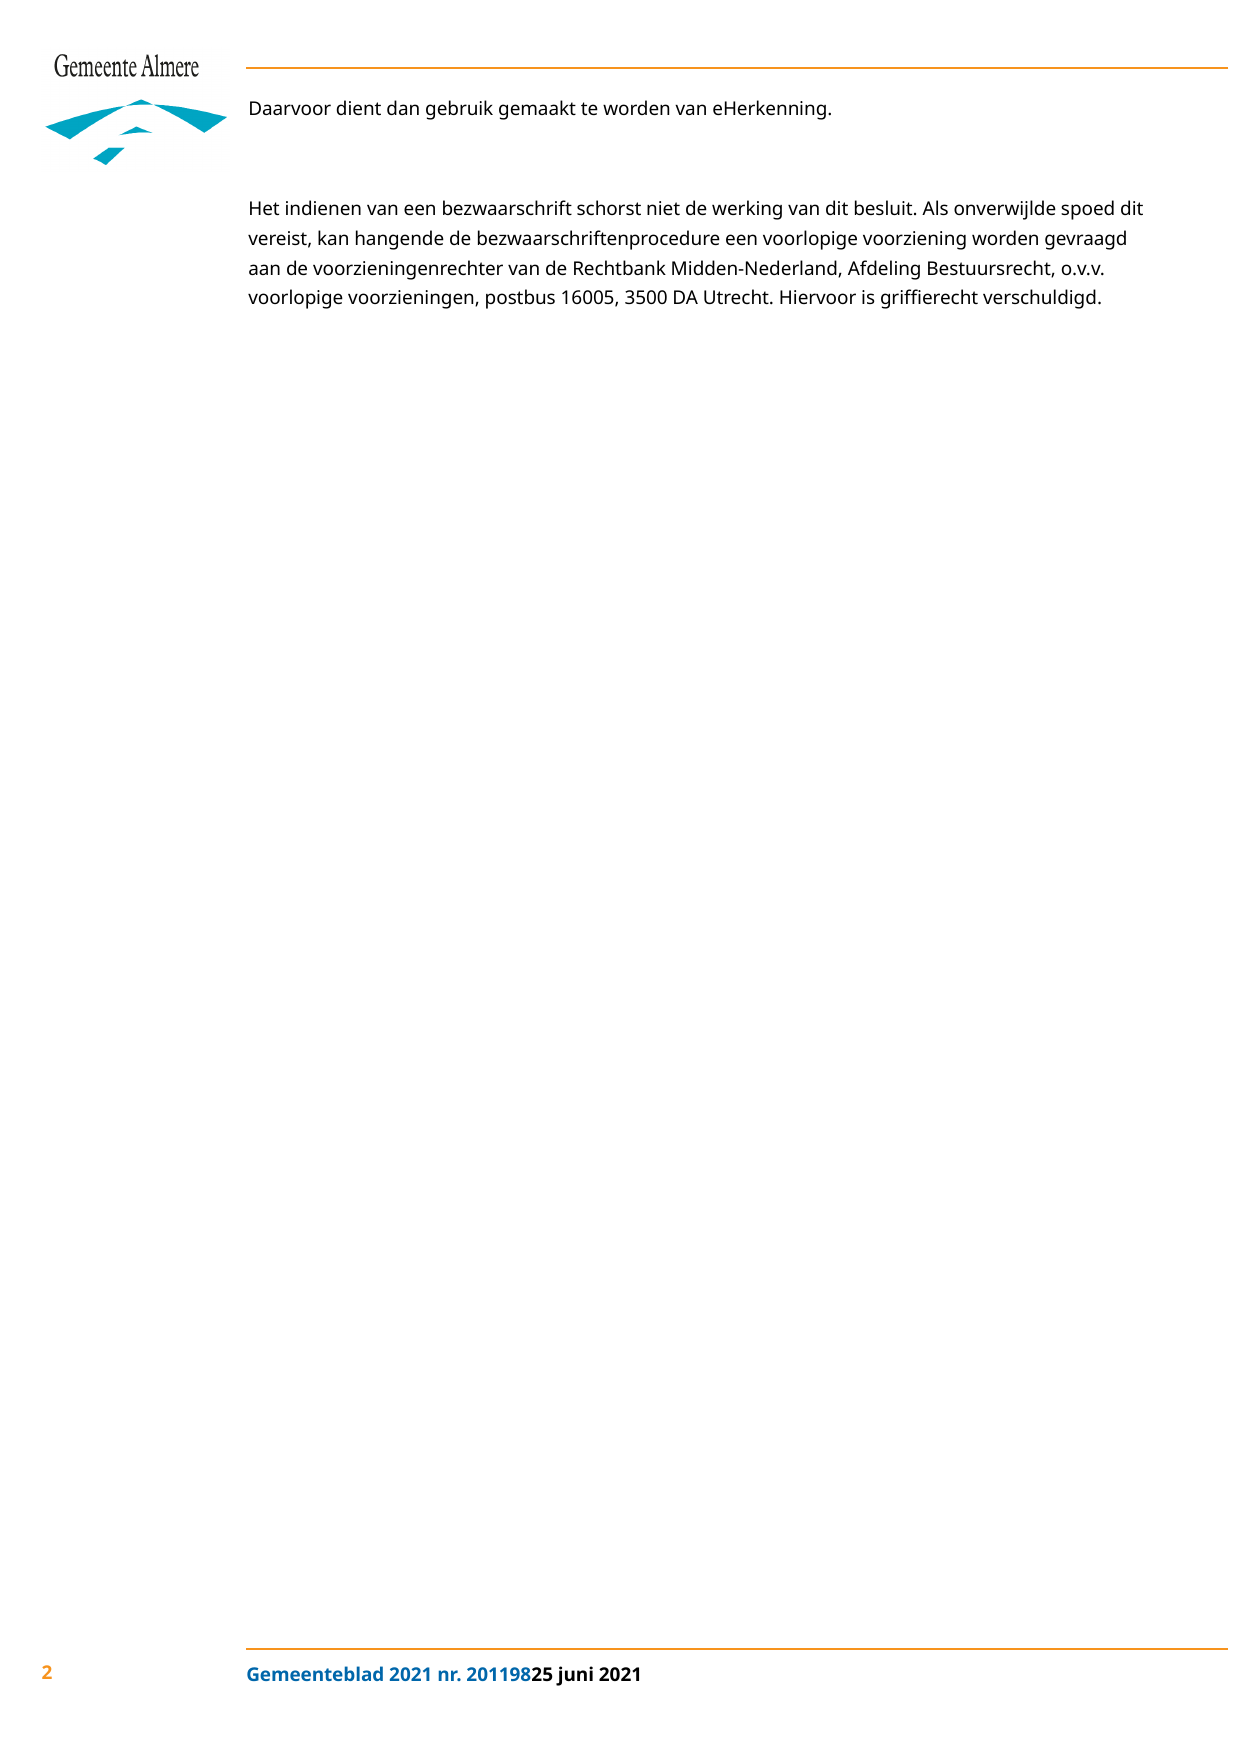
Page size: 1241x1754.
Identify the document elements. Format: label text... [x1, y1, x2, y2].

text Het indienen van een bezwaarschrift schorst niet de werking van dit besluit. Als onverwijlde spoed dit vereist, kan hangende de bezwaarschriftenprocedure een voorlopige voorziening worden gevraagd aan de voorzieningenrechter van de Rechtbank Midden-Nederland, Afdeling Bestuursrecht, o.v.v. voorlopige voorzieningen, postbus 16005, 3500 DA Utrecht. Hiervoor is griffierecht verschuldigd. [248, 196, 1152, 310]
picture [41, 47, 231, 172]
text Daarvoor dient dan gebruik gemaakt te worden van eHerkenning. [248, 95, 1152, 121]
